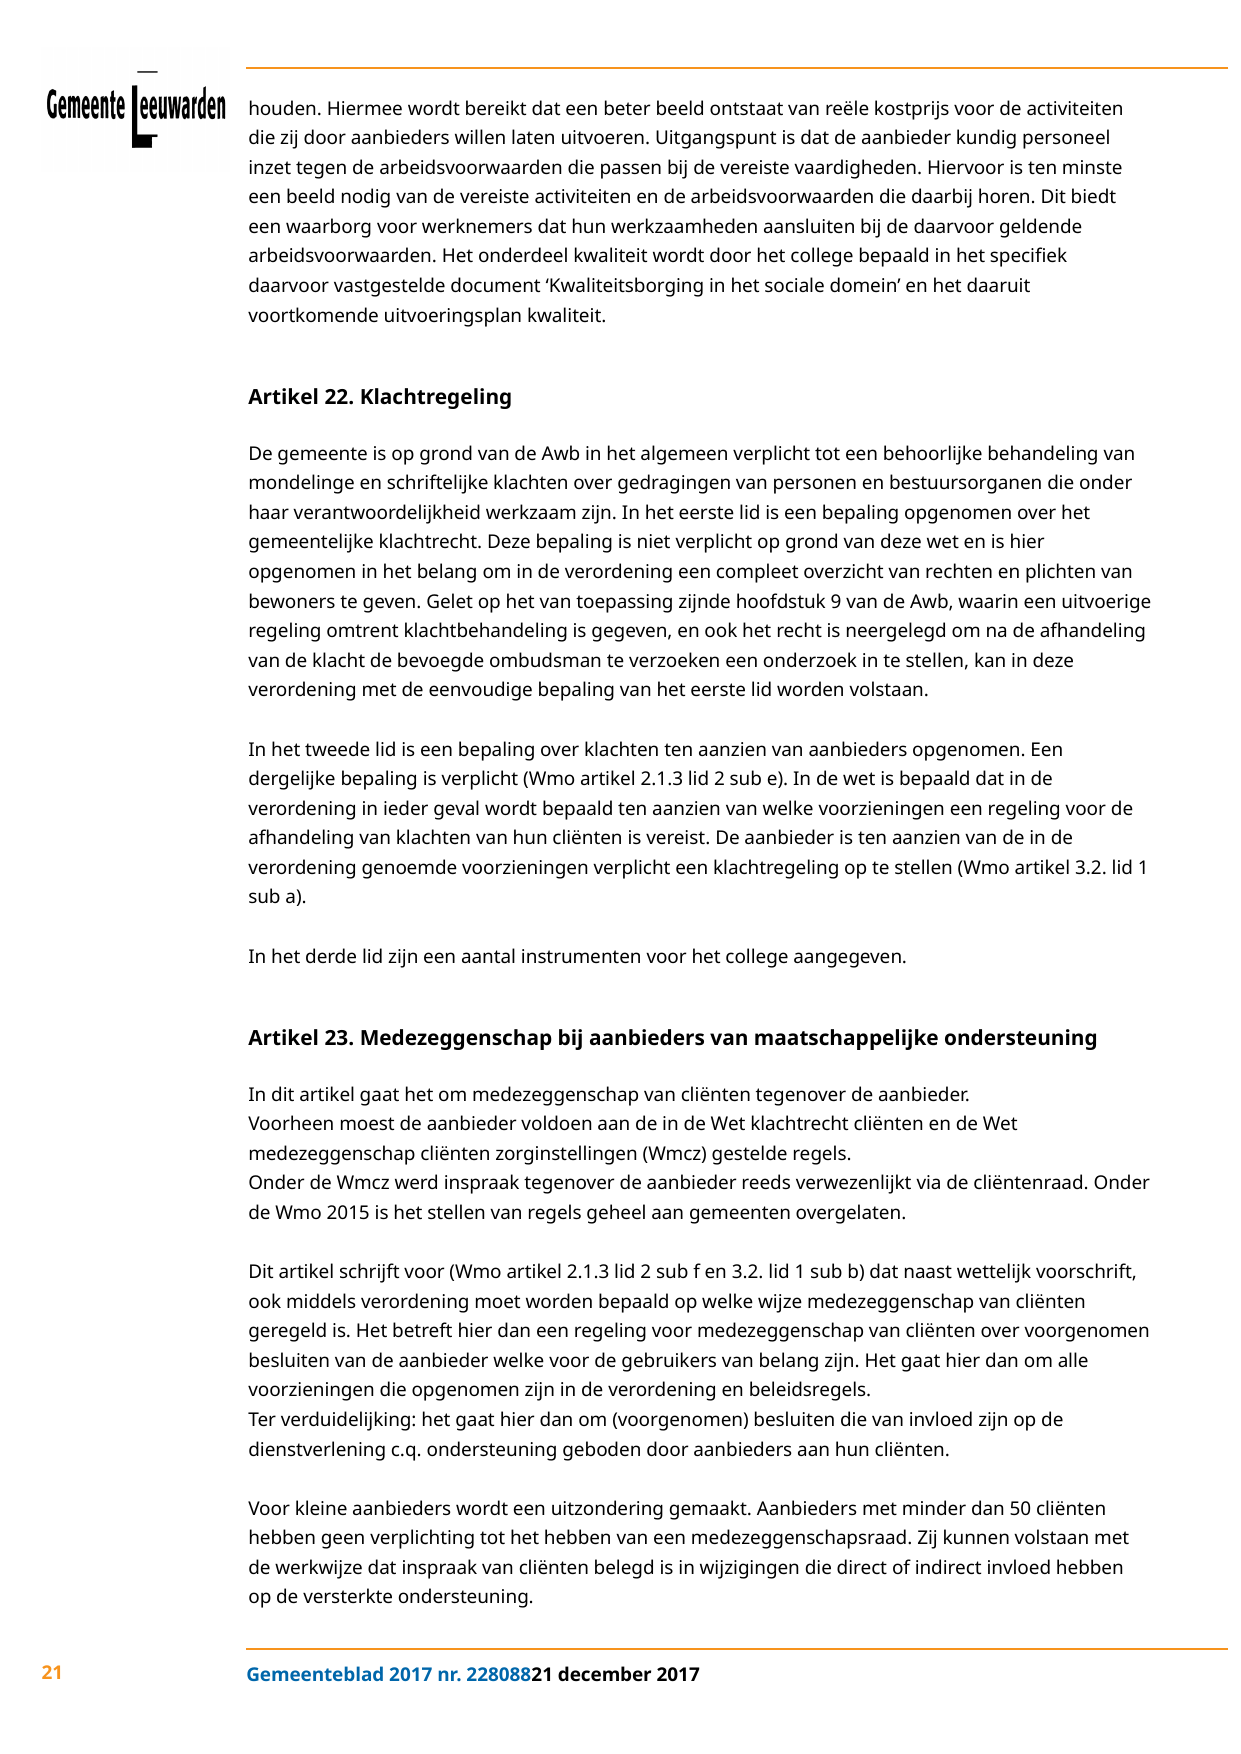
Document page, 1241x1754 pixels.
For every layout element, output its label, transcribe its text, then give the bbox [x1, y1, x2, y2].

text Onder de Wmcz werd inspraak tegenover de aanbieder reeds verwezenlijkt via de cliëntenraad. Onder de Wmo 2015 is het stellen van regels geheel aan gemeenten overgelaten. [248, 1169, 1152, 1225]
text houden. Hiermee wordt bereikt dat een beter beeld ontstaat van reële kostprijs voor de activiteiten die zij door aanbieders willen laten uitvoeren. Uitgangspunt is dat de aanbieder kundig personeel inzet tegen de arbeidsvoorwaarden die passen bij de vereiste vaardigheden. Hiervoor is ten minste een beeld nodig van de vereiste activiteiten en de arbeidsvoorwaarden die daarbij horen. Dit biedt een waarborg voor werknemers dat hun werkzaamheden aansluiten bij de daarvoor geldende arbeidsvoorwaarden. Het onderdeel kwaliteit wordt door het college bepaald in het specifiek daarvoor vastgestelde document ‘Kwaliteitsborging in het sociale domein’ en het daaruit voortkomende uitvoeringsplan kwaliteit. [248, 95, 1152, 328]
text Artikel 22. Klachtregeling [248, 382, 1152, 410]
text Dit artikel schrijft voor (Wmo artikel 2.1.3 lid 2 sub f en 3.2. lid 1 sub b) dat naast wettelijk voorschrift, ook middels verordening moet worden bepaald op welke wijze medezeggenschap van cliënten geregeld is. Het betreft hier dan een regeling voor medezeggenschap van cliënten over voorgenomen besluiten van de aanbieder welke voor de gebruikers van belang zijn. Het gaat hier dan om alle voorzieningen die opgenomen zijn in de verordening en beleidsregels. [248, 1258, 1152, 1402]
text Voor kleine aanbieders wordt een uitzondering gemaakt. Aanbieders met minder dan 50 cliënten hebben geen verplichting tot het hebben van een medezeggenschapsraad. Zij kunnen volstaan met de werkwijze dat inspraak van cliënten belegd is in wijzigingen die direct of indirect invloed hebben op de versterkte ondersteuning. [248, 1495, 1152, 1609]
text In dit artikel gaat het om medezeggenschap van cliënten tegenover de aanbieder. [248, 1081, 1152, 1107]
text De gemeente is op grond van de Awb in het algemeen verplicht tot een behoorlijke behandeling van mondelinge en schriftelijke klachten over gedragingen van personen en bestuursorganen die onder haar verantwoordelijkheid werkzaam zijn. In het eerste lid is een bepaling opgenomen over het gemeentelijke klachtrecht. Deze bepaling is niet verplicht op grond van deze wet en is hier opgenomen in het belang om in de verordening een compleet overzicht van rechten en plichten van bewoners te geven. Gelet op het van toepassing zijnde hoofdstuk 9 van de Awb, waarin een uitvoerige regeling omtrent klachtbehandeling is gegeven, en ook het recht is neergelegd om na de afhandeling van de klacht de bevoegde ombudsman te verzoeken een onderzoek in te stellen, kan in deze verordening met de eenvoudige bepaling van het eerste lid worden volstaan. [248, 440, 1152, 702]
text In het derde lid zijn een aantal instrumenten voor het college aangegeven. [248, 943, 1152, 968]
picture [41, 47, 231, 172]
text Voorheen moest de aanbieder voldoen aan de in de Wet klachtrecht cliënten en de Wet medezeggenschap cliënten zorginstellingen (Wmcz) gestelde regels. [248, 1110, 1152, 1166]
text Artikel 23. Medezeggenschap bij aanbieders van maatschappelijke ondersteuning [248, 1023, 1152, 1051]
text In het tweede lid is een bepaling over klachten ten aanzien van aanbieders opgenomen. Een dergelijke bepaling is verplicht (Wmo artikel 2.1.3 lid 2 sub e). In de wet is bepaald dat in de verordening in ieder geval wordt bepaald ten aanzien van welke voorzieningen een regeling voor de afhandeling van klachten van hun cliënten is vereist. De aanbieder is ten aanzien van de in de verordening genoemde voorzieningen verplicht een klachtregeling op te stellen (Wmo artikel 3.2. lid 1 sub a). [248, 736, 1152, 909]
text Ter verduidelijking: het gaat hier dan om (voorgenomen) besluiten die van invloed zijn op de dienstverlening c.q. ondersteuning geboden door aanbieders aan hun cliënten. [248, 1406, 1152, 1462]
